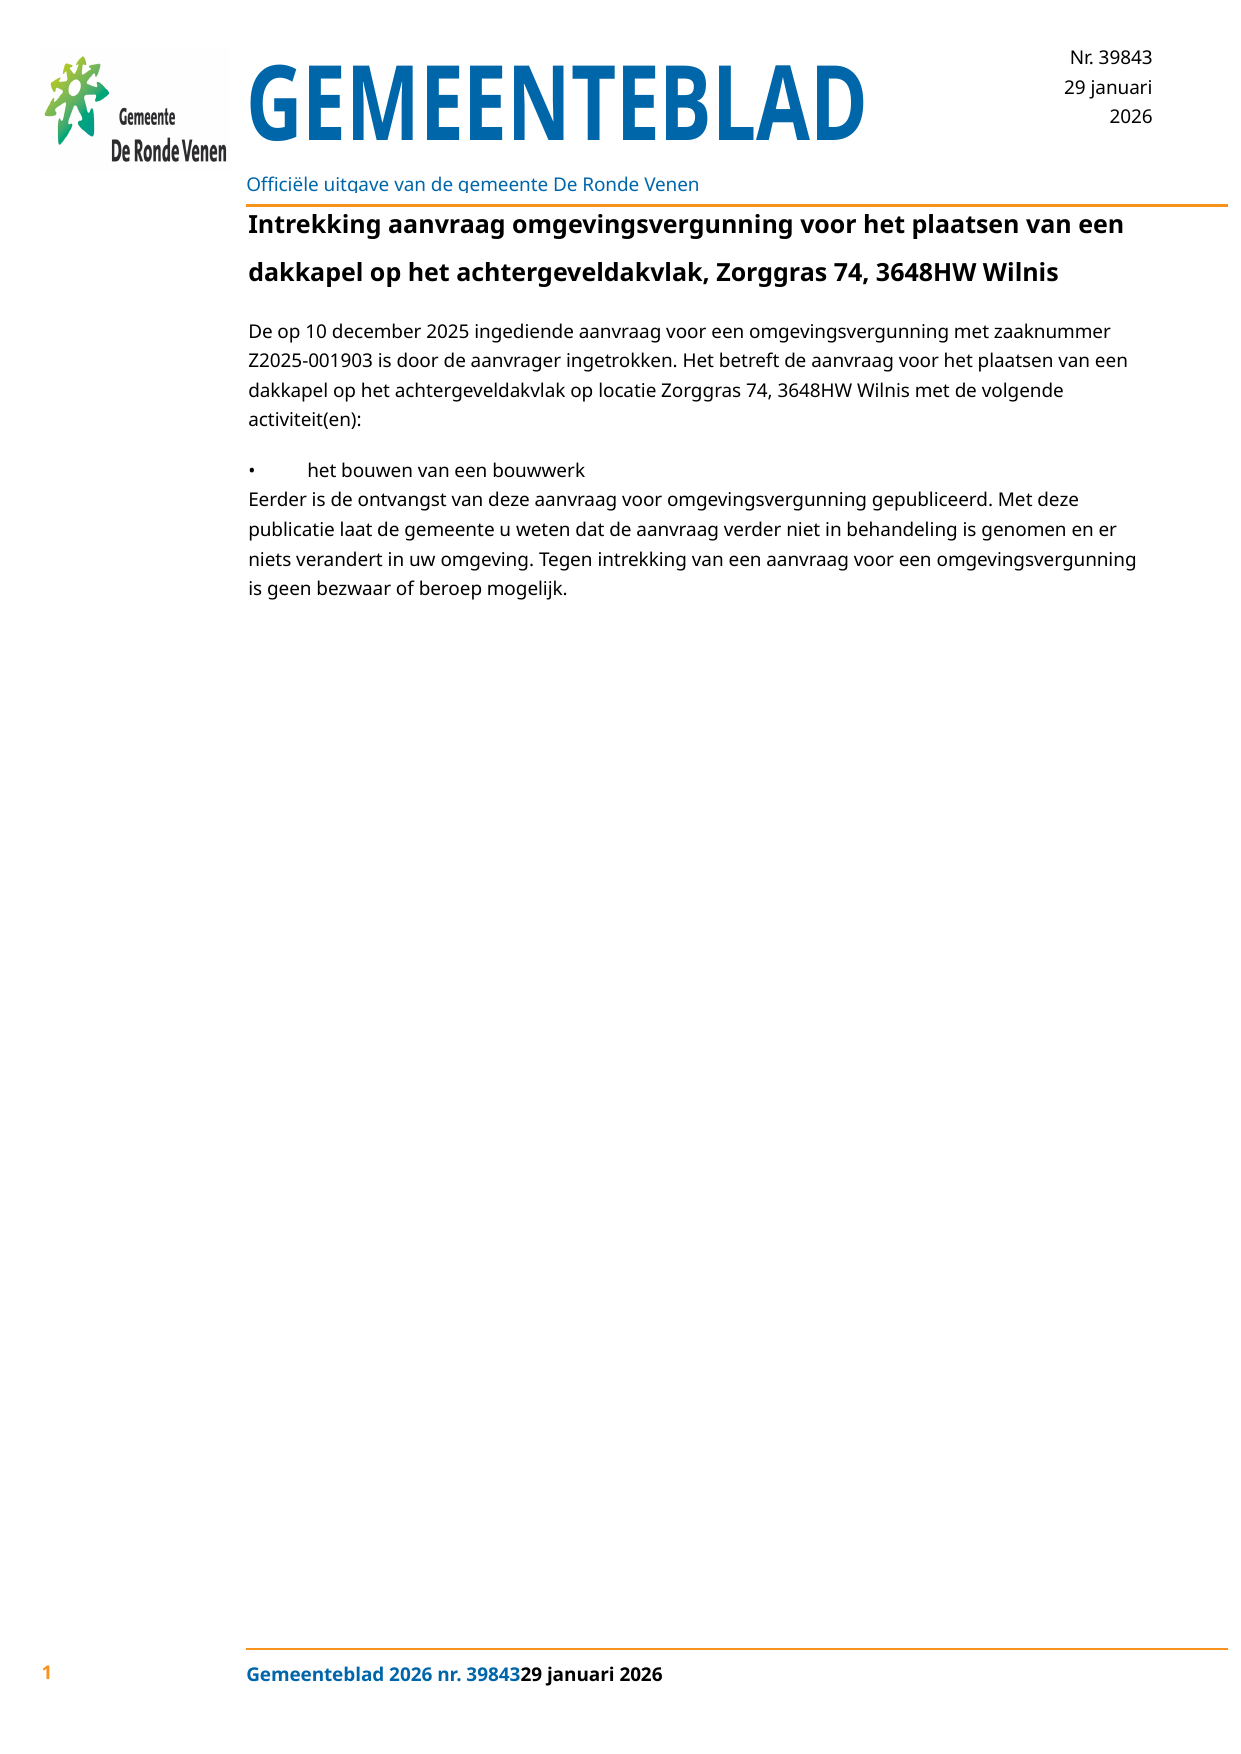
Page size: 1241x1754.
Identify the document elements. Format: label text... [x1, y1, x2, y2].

picture [41, 47, 231, 172]
text Intrekking aanvraag omgevingsvergunning voor het plaatsen van een dakkapel op het achtergeveldakvlak, Zorggras 74, 3648HW Wilnis [248, 207, 1152, 288]
text De op 10 december 2025 ingediende aanvraag voor een omgevingsvergunning met zaaknummer Z2025-001903 is door de aanvrager ingetrokken. Het betreft de aanvraag voor het plaatsen van een dakkapel op het achtergeveldakvlak op locatie Zorggras 74, 3648HW Wilnis met de volgende activiteit(en): [248, 318, 1152, 432]
list het bouwen van een bouwwerk [248, 457, 1152, 483]
text Eerder is de ontvangst van deze aanvraag voor omgevingsvergunning gepubliceerd. Met deze publicatie laat de gemeente u weten dat de aanvraag verder niet in behandeling is genomen en er niets verandert in uw omgeving. Tegen intrekking van een aanvraag voor een omgevingsvergunning is geen bezwaar of beroep mogelijk. [248, 487, 1152, 601]
